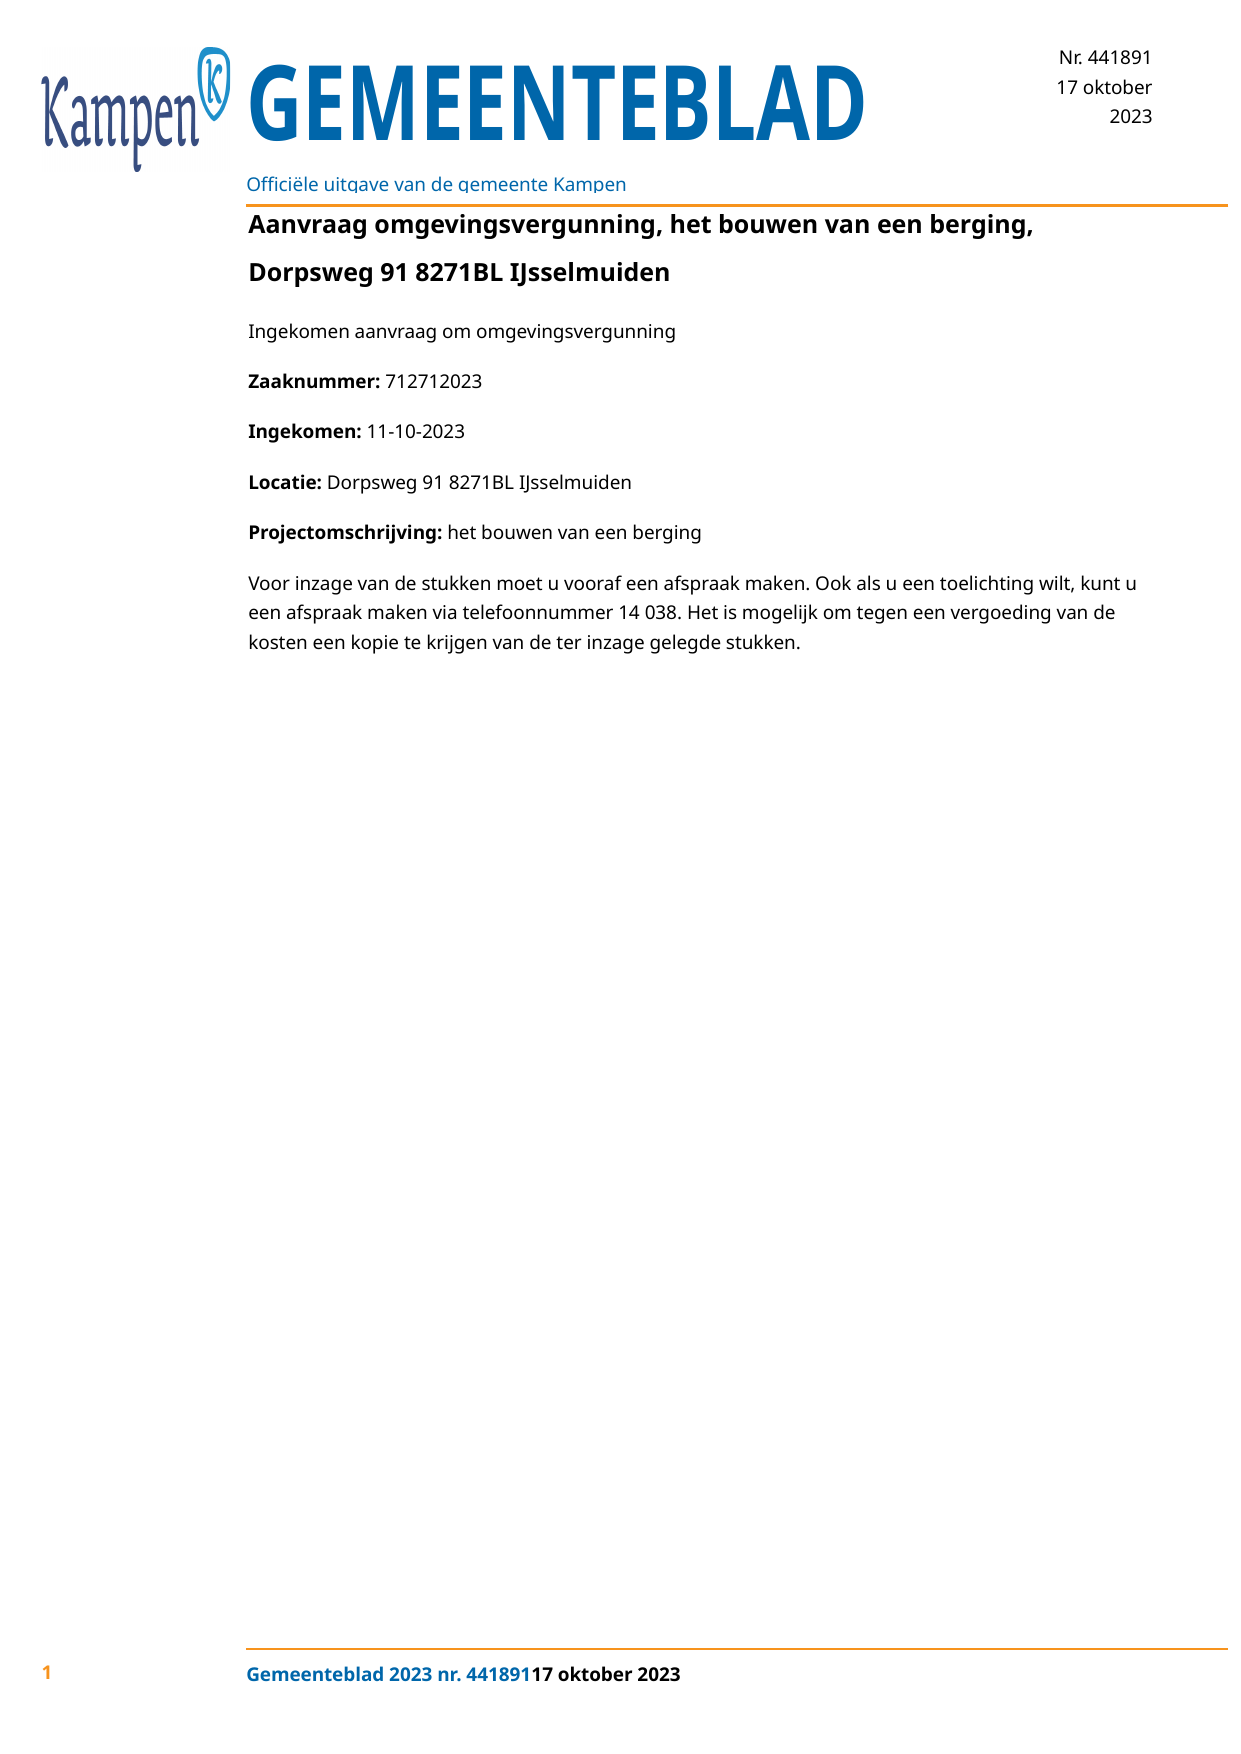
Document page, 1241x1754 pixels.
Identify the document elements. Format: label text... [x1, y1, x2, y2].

text Locatie: Dorpsweg 91 8271BL IJsselmuiden [248, 469, 1152, 495]
text Ingekomen: 11-10-2023 [248, 419, 1152, 444]
text Voor inzage van de stukken moet u vooraf een afspraak maken. Ook als u een toelichting wilt, kunt u een afspraak maken via telefoonnummer 14 038. Het is mogelijk om tegen een vergoeding van de kosten een kopie te krijgen van de ter inzage gelegde stukken. [248, 570, 1152, 655]
text Aanvraag omgevingsvergunning, het bouwen van een berging, Dorpsweg 91 8271BL IJsselmuiden [248, 207, 1152, 288]
text Projectomschrijving: het bouwen van een berging [248, 519, 1152, 545]
picture [41, 47, 231, 172]
text Zaaknummer: 712712023 [248, 368, 1152, 394]
text Ingekomen aanvraag om omgevingsvergunning [248, 318, 1152, 344]
